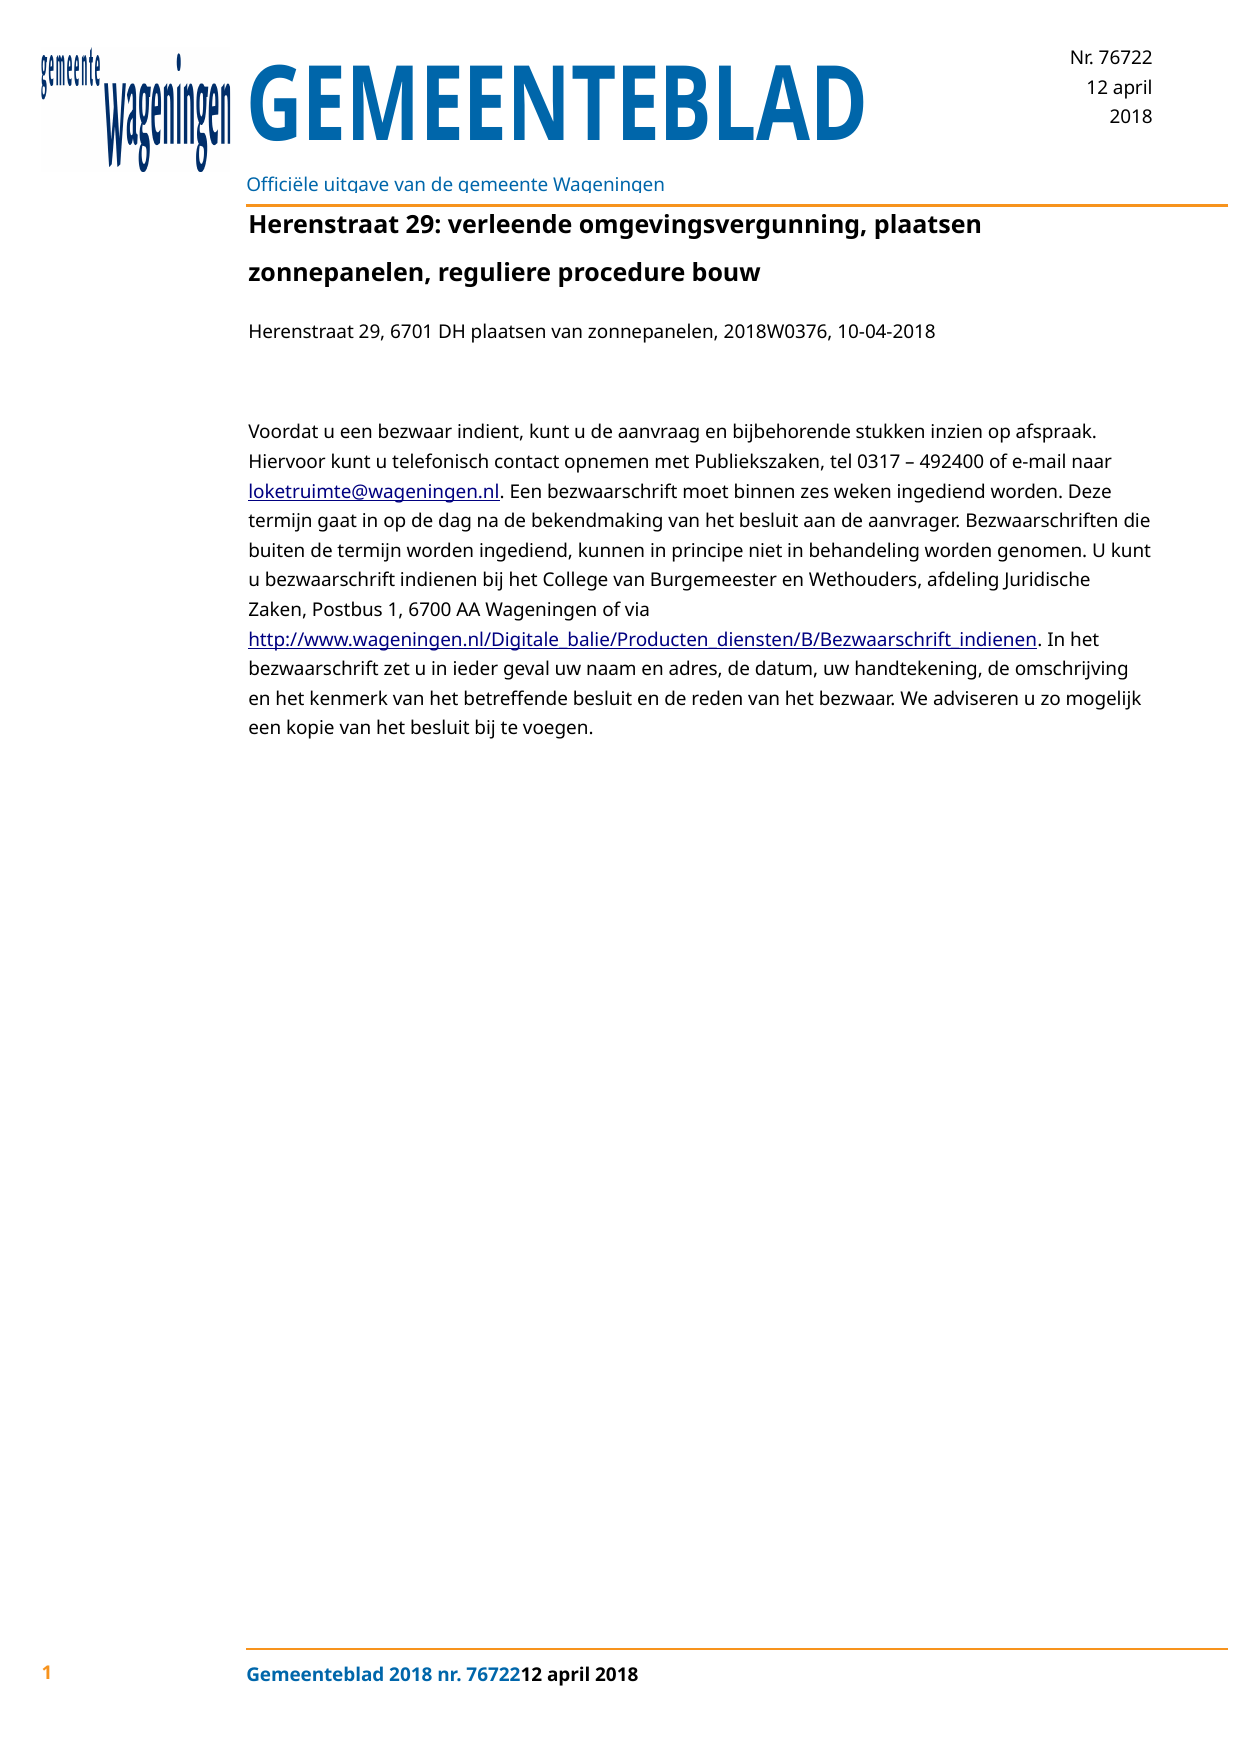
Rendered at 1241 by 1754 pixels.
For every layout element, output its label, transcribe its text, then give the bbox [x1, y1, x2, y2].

text Voordat u een bezwaar indient, kunt u de aanvraag en bijbehorende stukken inzien op afspraak. Hiervoor kunt u telefonisch contact opnemen met Publiekszaken, tel 0317 – 492400 of e-mail naar loketruimte@wageningen.nl. Een bezwaarschrift moet binnen zes weken ingediend worden. Deze termijn gaat in op de dag na de bekendmaking van het besluit aan de aanvrager. Bezwaarschriften die buiten de termijn worden ingediend, kunnen in principe niet in behandeling worden genomen. U kunt u bezwaarschrift indienen bij het College van Burgemeester en Wethouders, afdeling Juridische Zaken, Postbus 1, 6700 AA Wageningen of via http://www.wageningen.nl/Digitale_balie/Producten_diensten/B/Bezwaarschrift_indienen. In het bezwaarschrift zet u in ieder geval uw naam en adres, de datum, uw handtekening, de omschrijving en het kenmerk van het betreffende besluit en de reden van het bezwaar. We adviseren u zo mogelijk een kopie van het besluit bij te voegen. [248, 419, 1152, 740]
picture [41, 47, 231, 172]
text Herenstraat 29: verleende omgevingsvergunning, plaatsen zonnepanelen, reguliere procedure bouw [248, 207, 1152, 288]
text Herenstraat 29, 6701 DH plaatsen van zonnepanelen, 2018W0376, 10-04-2018 [248, 318, 1152, 344]
